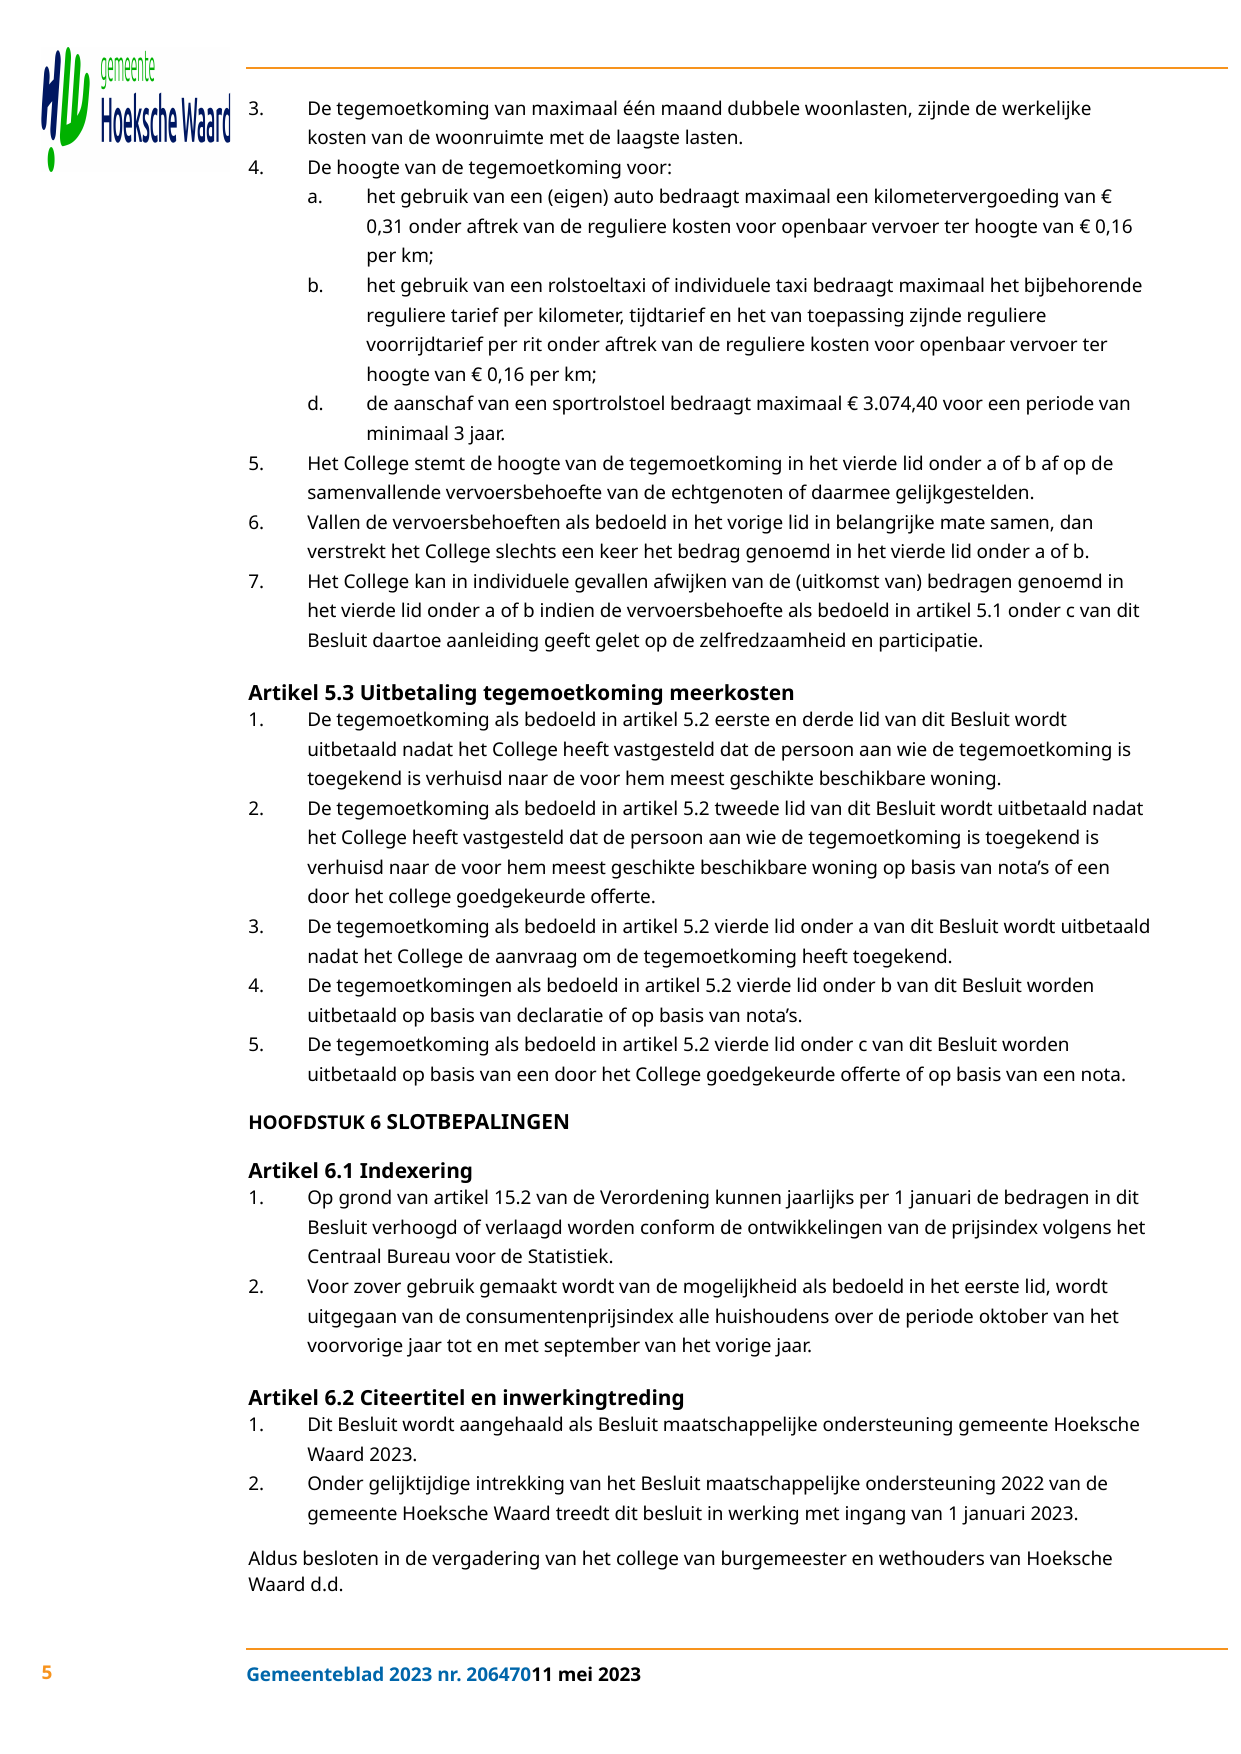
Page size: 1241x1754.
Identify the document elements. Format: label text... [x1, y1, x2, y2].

list De tegemoetkoming als bedoeld in artikel 5.2 eerste en derde lid van dit Besluit wordt uitbetaald nadat het College heeft vastgesteld dat de persoon aan wie de tegemoetkoming is toegekend is verhuisd naar de voor hem meest geschikte beschikbare woning. [248, 706, 1152, 791]
list Vallen de vervoersbehoeften als bedoeld in het vorige lid in belangrijke mate samen, dan verstrekt het College slechts een keer het bedrag genoemd in het vierde lid onder a of b. [248, 509, 1152, 564]
list De tegemoetkoming van maximaal één maand dubbele woonlasten, zijnde de werkelijke kosten van de woonruimte met de laagste lasten. [248, 95, 1152, 150]
list Het College stemt de hoogte van de tegemoetkoming in het vierde lid onder a of b af op de samenvallende vervoersbehoefte van de echtgenoten of daarmee gelijkgestelden. [248, 450, 1152, 505]
list De tegemoetkoming als bedoeld in artikel 5.2 tweede lid van dit Besluit wordt uitbetaald nadat het College heeft vastgesteld dat de persoon aan wie de tegemoetkoming is toegekend is verhuisd naar de voor hem meest geschikte beschikbare woning op basis van nota’s of een door het college goedgekeurde offerte. [248, 795, 1152, 909]
list Op grond van artikel 15.2 van de Verordening kunnen jaarlijks per 1 januari de bedragen in dit Besluit verhoogd of verlaagd worden conform de ontwikkelingen van de prijsindex volgens het Centraal Bureau voor de Statistiek. [248, 1184, 1152, 1269]
list Dit Besluit wordt aangehaald als Besluit maatschappelijke ondersteuning gemeente Hoeksche Waard 2023. [248, 1411, 1152, 1467]
text Artikel 5.3 Uitbetaling tegemoetkoming meerkosten [248, 678, 1152, 706]
picture [41, 47, 231, 172]
list De tegemoetkomingen als bedoeld in artikel 5.2 vierde lid onder b van dit Besluit worden uitbetaald op basis van declaratie of op basis van nota’s. [248, 972, 1152, 1028]
list De tegemoetkoming als bedoeld in artikel 5.2 vierde lid onder a van dit Besluit wordt uitbetaald nadat het College de aanvraag om de tegemoetkoming heeft toegekend. [248, 913, 1152, 968]
list Onder gelijktijdige intrekking van het Besluit maatschappelijke ondersteuning 2022 van de gemeente Hoeksche Waard treedt dit besluit in werking met ingang van 1 januari 2023. [248, 1470, 1152, 1526]
text Artikel 6.2 Citeertitel en inwerkingtreding [248, 1383, 1152, 1411]
list de aanschaf van een sportrolstoel bedraagt maximaal € 3.074,40 voor een periode van minimaal 3 jaar. [307, 391, 1152, 446]
list De hoogte van de tegemoetkoming voor: [248, 154, 1152, 180]
list De tegemoetkoming als bedoeld in artikel 5.2 vierde lid onder c van dit Besluit worden uitbetaald op basis van een door het College goedgekeurde offerte of op basis van een nota. [248, 1032, 1152, 1087]
list Het College kan in individuele gevallen afwijken van de (uitkomst van) bedragen genoemd in het vierde lid onder a of b indien de vervoersbehoefte als bedoeld in artikel 5.1 onder c van dit Besluit daartoe aanleiding geeft gelet op de zelfredzaamheid en participatie. [248, 568, 1152, 653]
text Aldus besloten in de vergadering van het college van burgemeester en wethouders van Hoeksche Waard d.d. [248, 1546, 1152, 1597]
list Voor zover gebruik gemaakt wordt van de mogelijkheid als bedoeld in het eerste lid, wordt uitgegaan van de consumentenprijsindex alle huishoudens over de periode oktober van het voorvorige jaar tot en met september van het vorige jaar. [248, 1273, 1152, 1358]
text Artikel 6.1 Indexering [248, 1156, 1152, 1184]
list het gebruik van een (eigen) auto bedraagt maximaal een kilometervergoeding van € 0,31 onder aftrek van de reguliere kosten voor openbaar vervoer ter hoogte van € 0,16 per km; [307, 183, 1152, 268]
list het gebruik van een rolstoeltaxi of individuele taxi bedraagt maximaal het bijbehorende reguliere tarief per kilometer, tijdtarief en het van toepassing zijnde reguliere voorrijdtarief per rit onder aftrek van de reguliere kosten voor openbaar vervoer ter hoogte van € 0,16 per km; [307, 272, 1152, 387]
text HOOFDSTUK 6 SLOTBEPALINGEN [248, 1107, 1152, 1135]
